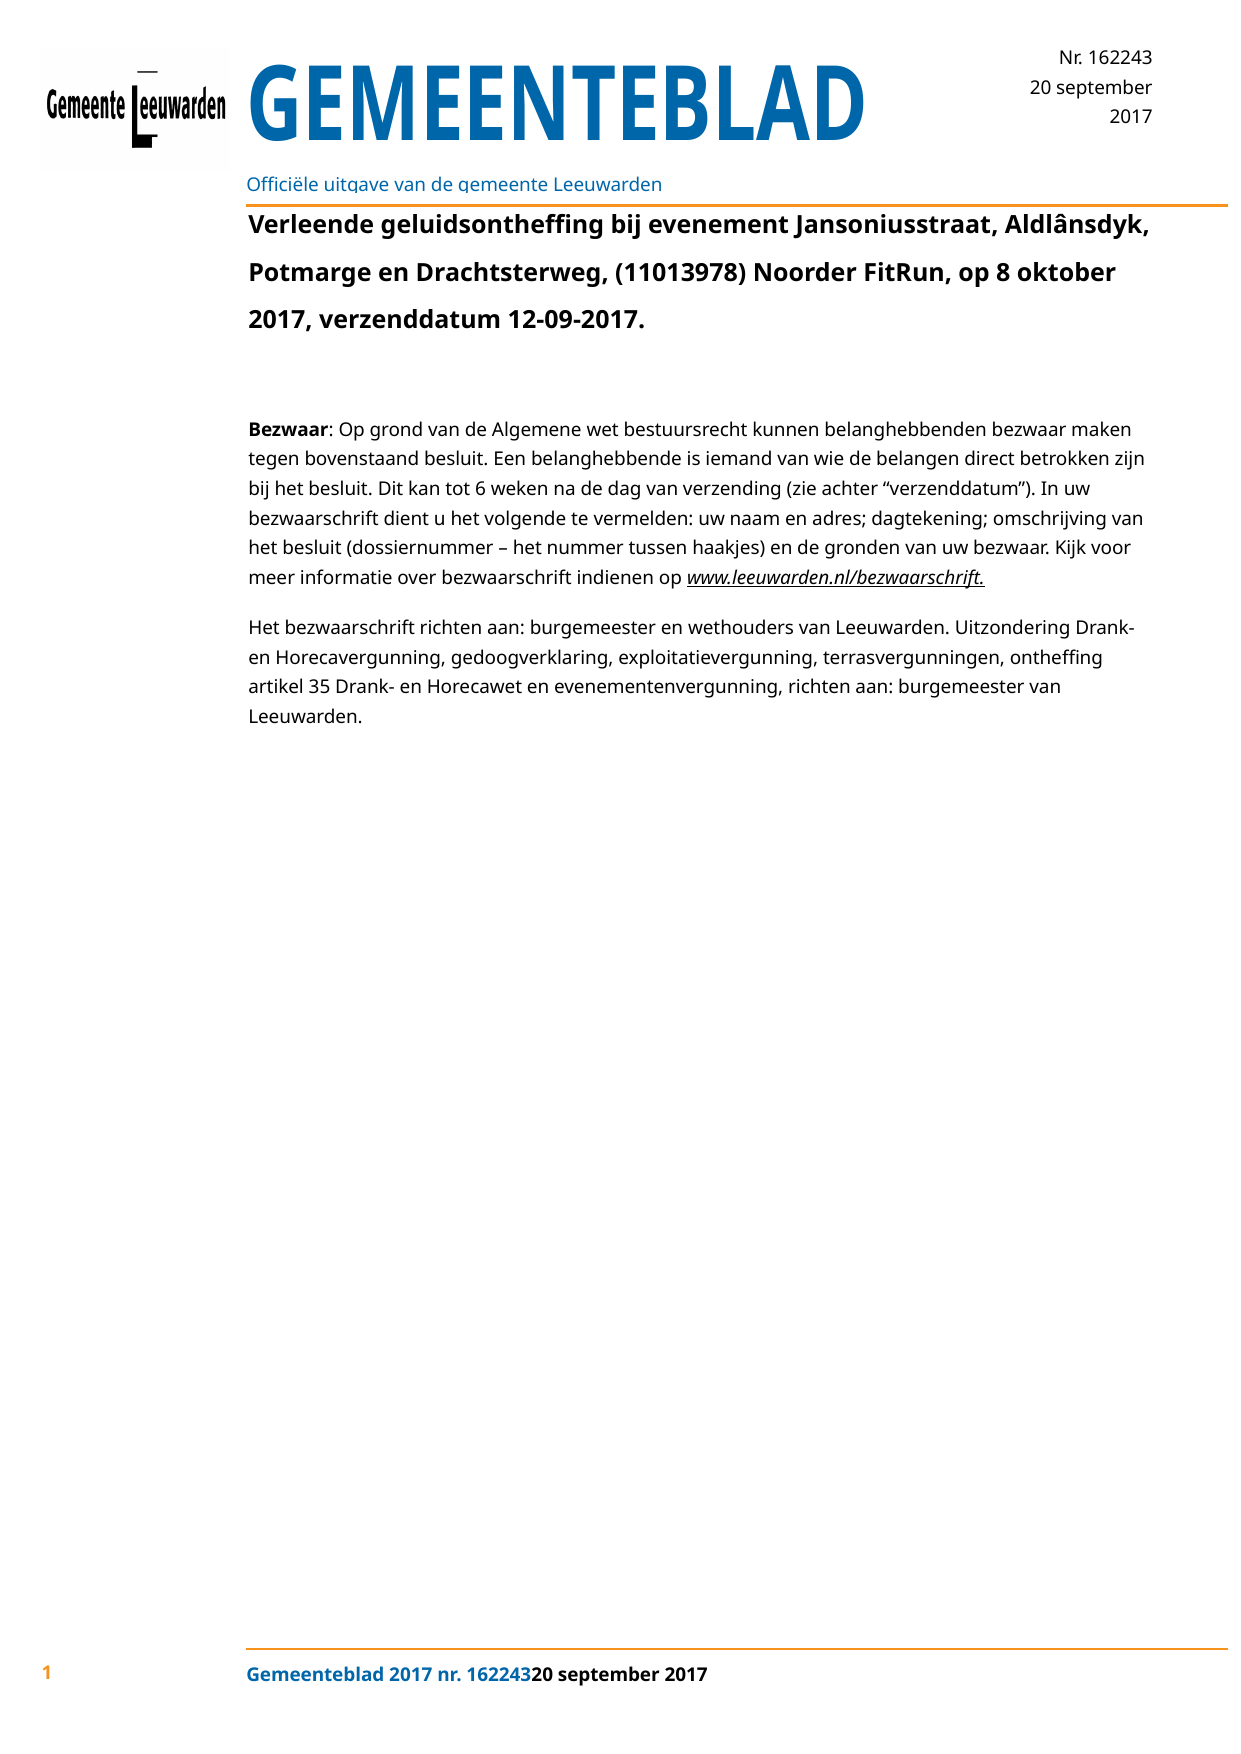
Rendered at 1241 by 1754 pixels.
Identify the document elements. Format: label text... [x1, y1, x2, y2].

text Bezwaar: Op grond van de Algemene wet bestuursrecht kunnen belanghebbenden bezwaar maken tegen bovenstaand besluit. Een belanghebbende is iemand van wie de belangen direct betrokken zijn bij het besluit. Dit kan tot 6 weken na de dag van verzending (zie achter “verzenddatum”). In uw bezwaarschrift dient u het volgende te vermelden: uw naam en adres; dagtekening; omschrijving van het besluit (dossiernummer – het nummer tussen haakjes) en de gronden van uw bezwaar. Kijk voor meer informatie over bezwaarschrift indienen op www.leeuwarden.nl/bezwaarschrift. [248, 416, 1152, 589]
picture [41, 47, 231, 172]
text Het bezwaarschrift richten aan: burgemeester en wethouders van Leeuwarden. Uitzondering Drank- en Horecavergunning, gedoogverklaring, exploitatievergunning, terrasvergunningen, ontheffing artikel 35 Drank- en Horecawet en evenementenvergunning, richten aan: burgemeester van Leeuwarden. [248, 614, 1152, 729]
text Verleende geluidsontheffing bij evenement Jansoniusstraat, Aldlânsdyk, Potmarge en Drachtsterweg, (11013978) Noorder FitRun, op 8 oktober 2017, verzenddatum 12-09-2017. [248, 207, 1152, 336]
